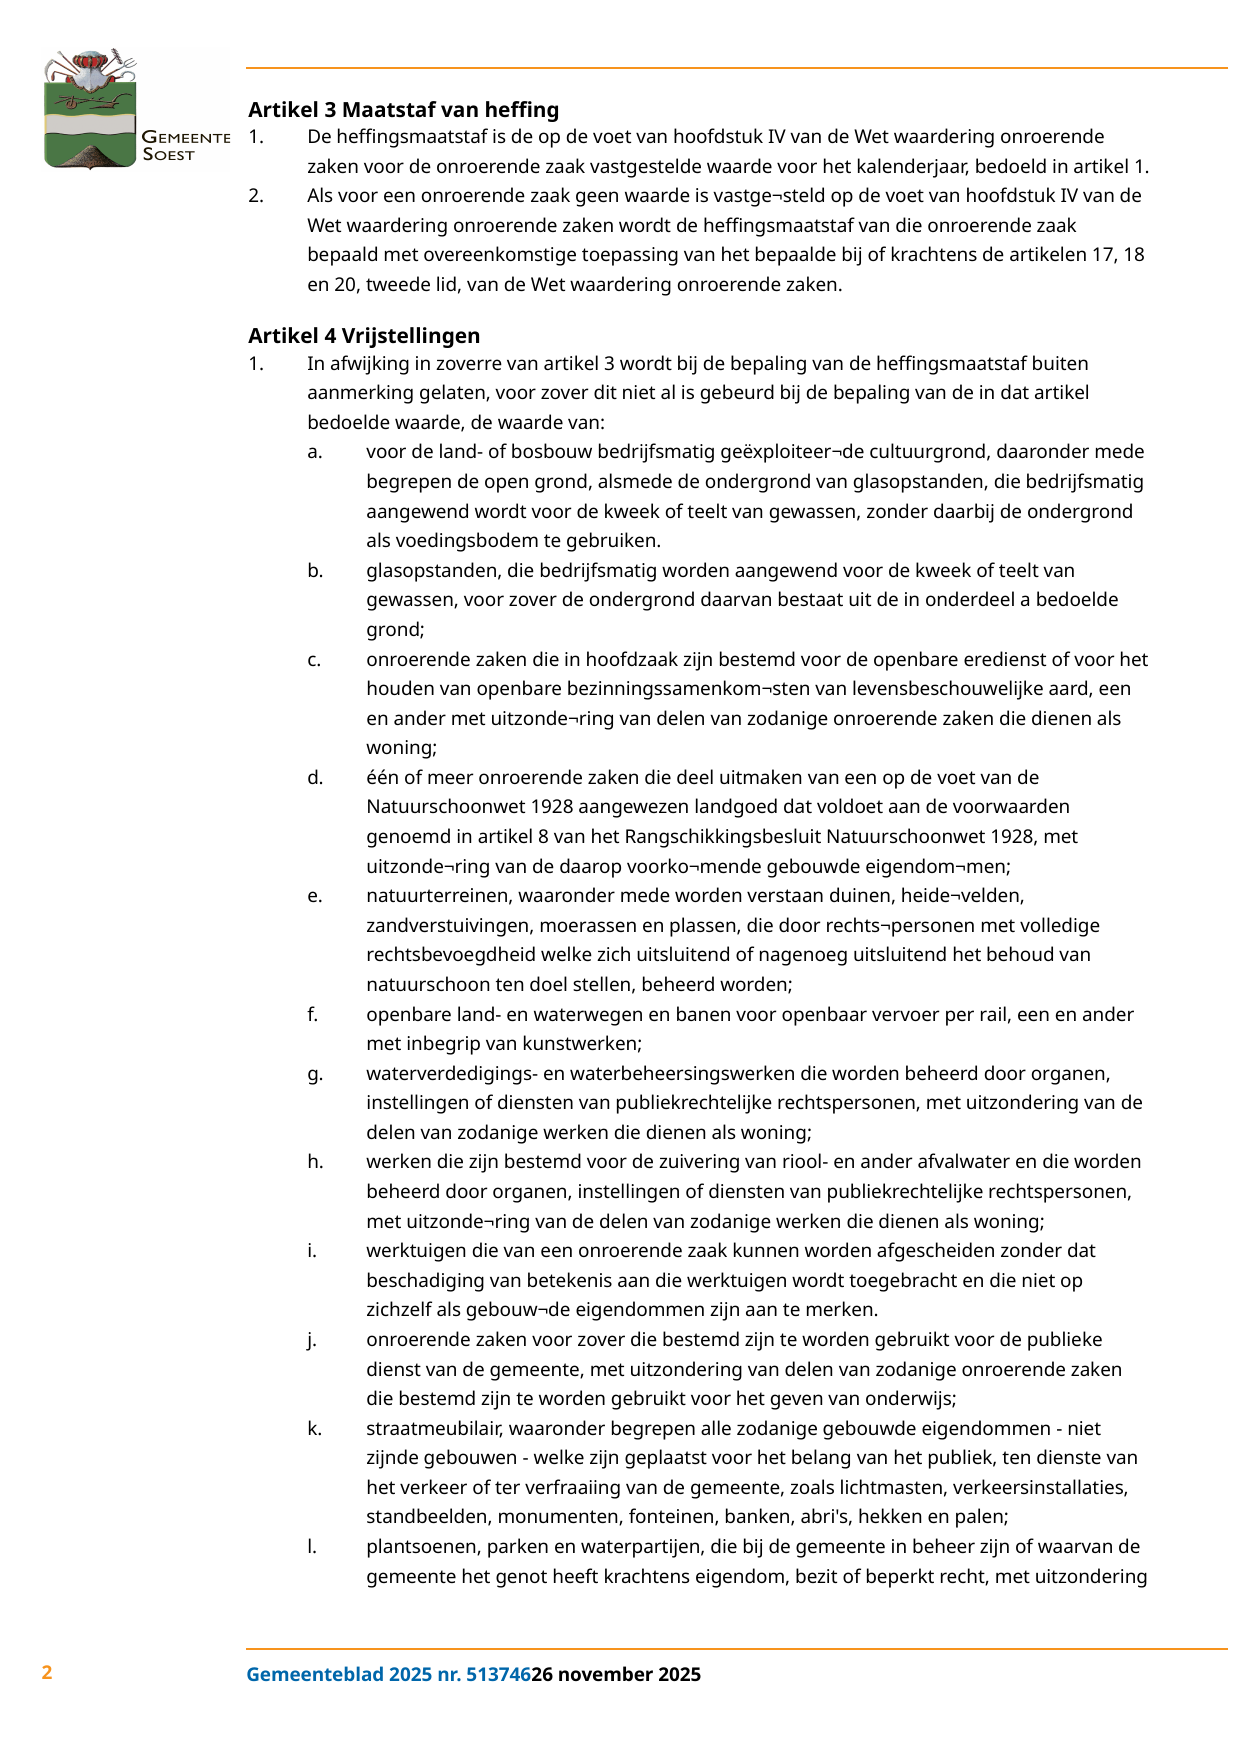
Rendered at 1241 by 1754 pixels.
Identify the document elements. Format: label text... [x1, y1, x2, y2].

list plantsoenen, parken en waterpartijen, die bij de gemeente in beheer zijn of waarvan de gemeente het genot heeft krachtens eigendom, bezit of beperkt recht, met uitzondering [307, 1533, 1152, 1589]
list werken die zijn bestemd voor de zuivering van riool- en ander afvalwater en die worden beheerd door organen, instellingen of diensten van publiekrechtelijke rechtspersonen, met uitzonde¬ring van de delen van zodanige werken die dienen als woning; [307, 1149, 1152, 1234]
list natuurterreinen, waaronder mede worden verstaan duinen, heide¬velden, zandverstuivingen, moerassen en plassen, die door rechts¬personen met volledige rechtsbevoegdheid welke zich uitsluitend of nagenoeg uitsluitend het behoud van natuurschoon ten doel stellen, beheerd worden; [307, 882, 1152, 997]
list In afwijking in zoverre van artikel 3 wordt bij de bepaling van de heffingsmaatstaf buiten aanmerking gelaten, voor zover dit niet al is gebeurd bij de bepaling van de in dat artikel bedoelde waarde, de waarde van: [248, 350, 1152, 435]
list glasopstanden, die bedrijfsmatig worden aangewend voor de kweek of teelt van gewassen, voor zover de ondergrond daarvan bestaat uit de in onderdeel a bedoelde grond; [307, 557, 1152, 642]
list voor de land- of bosbouw bedrijfsmatig geëxploiteer¬de cultuurgrond, daaronder mede begrepen de open grond, alsmede de ondergrond van glasopstanden, die bedrijfsmatig aangewend wordt voor de kweek of teelt van gewassen, zonder daarbij de ondergrond als voedingsbodem te gebruiken. [307, 439, 1152, 553]
list onroerende zaken voor zover die bestemd zijn te worden gebruikt voor de publieke dienst van de gemeente, met uitzondering van delen van zodanige onroerende zaken die bestemd zijn te worden gebruikt voor het geven van onderwijs; [307, 1326, 1152, 1411]
text Artikel 4 Vrijstellingen [248, 322, 1152, 350]
list waterverdedigings- en waterbeheersingswerken die worden beheerd door organen, instellingen of diensten van publiekrechtelijke rechtspersonen, met uitzondering van de delen van zodanige werken die dienen als woning; [307, 1060, 1152, 1145]
list werktuigen die van een onroerende zaak kunnen worden afgescheiden zonder dat beschadiging van betekenis aan die werktuigen wordt toegebracht en die niet op zichzelf als gebouw¬de eigendommen zijn aan te merken. [307, 1237, 1152, 1322]
picture [41, 47, 231, 172]
list openbare land- en waterwegen en banen voor openbaar vervoer per rail, een en ander met inbegrip van kunstwerken; [307, 1001, 1152, 1056]
text Artikel 3 Maatstaf van heffing [248, 95, 1152, 123]
list straatmeubilair, waaronder begrepen alle zodanige gebouwde eigendommen - niet zijnde gebouwen - welke zijn geplaatst voor het belang van het publiek, ten dienste van het verkeer of ter verfraaiing van de gemeente, zoals lichtmasten, verkeersinstallaties, standbeelden, monumenten, fonteinen, banken, abri's, hekken en palen; [307, 1415, 1152, 1529]
list onroerende zaken die in hoofdzaak zijn bestemd voor de openbare eredienst of voor het houden van openbare bezinningssamenkom¬sten van levensbeschouwelijke aard, een en ander met uitzonde¬ring van delen van zodanige onroerende zaken die dienen als woning; [307, 646, 1152, 760]
list één of meer onroerende zaken die deel uitmaken van een op de voet van de Natuurschoonwet 1928 aangewezen landgoed dat voldoet aan de voorwaarden genoemd in artikel 8 van het Rangschikkingsbesluit Natuurschoonwet 1928, met uitzonde¬ring van de daarop voorko¬mende gebouwde eigendom¬men; [307, 764, 1152, 879]
list De heffingsmaatstaf is de op de voet van hoofdstuk IV van de Wet waardering onroerende zaken voor de onroerende zaak vastgestelde waarde voor het kalenderjaar, bedoeld in artikel 1. [248, 123, 1152, 178]
list Als voor een onroerende zaak geen waarde is vastge¬steld op de voet van hoofdstuk IV van de Wet waardering onroerende zaken wordt de heffingsmaatstaf van die onroerende zaak bepaald met overeenkomstige toepassing van het bepaalde bij of krachtens de artikelen 17, 18 en 20, tweede lid, van de Wet waardering onroerende zaken. [248, 182, 1152, 297]
